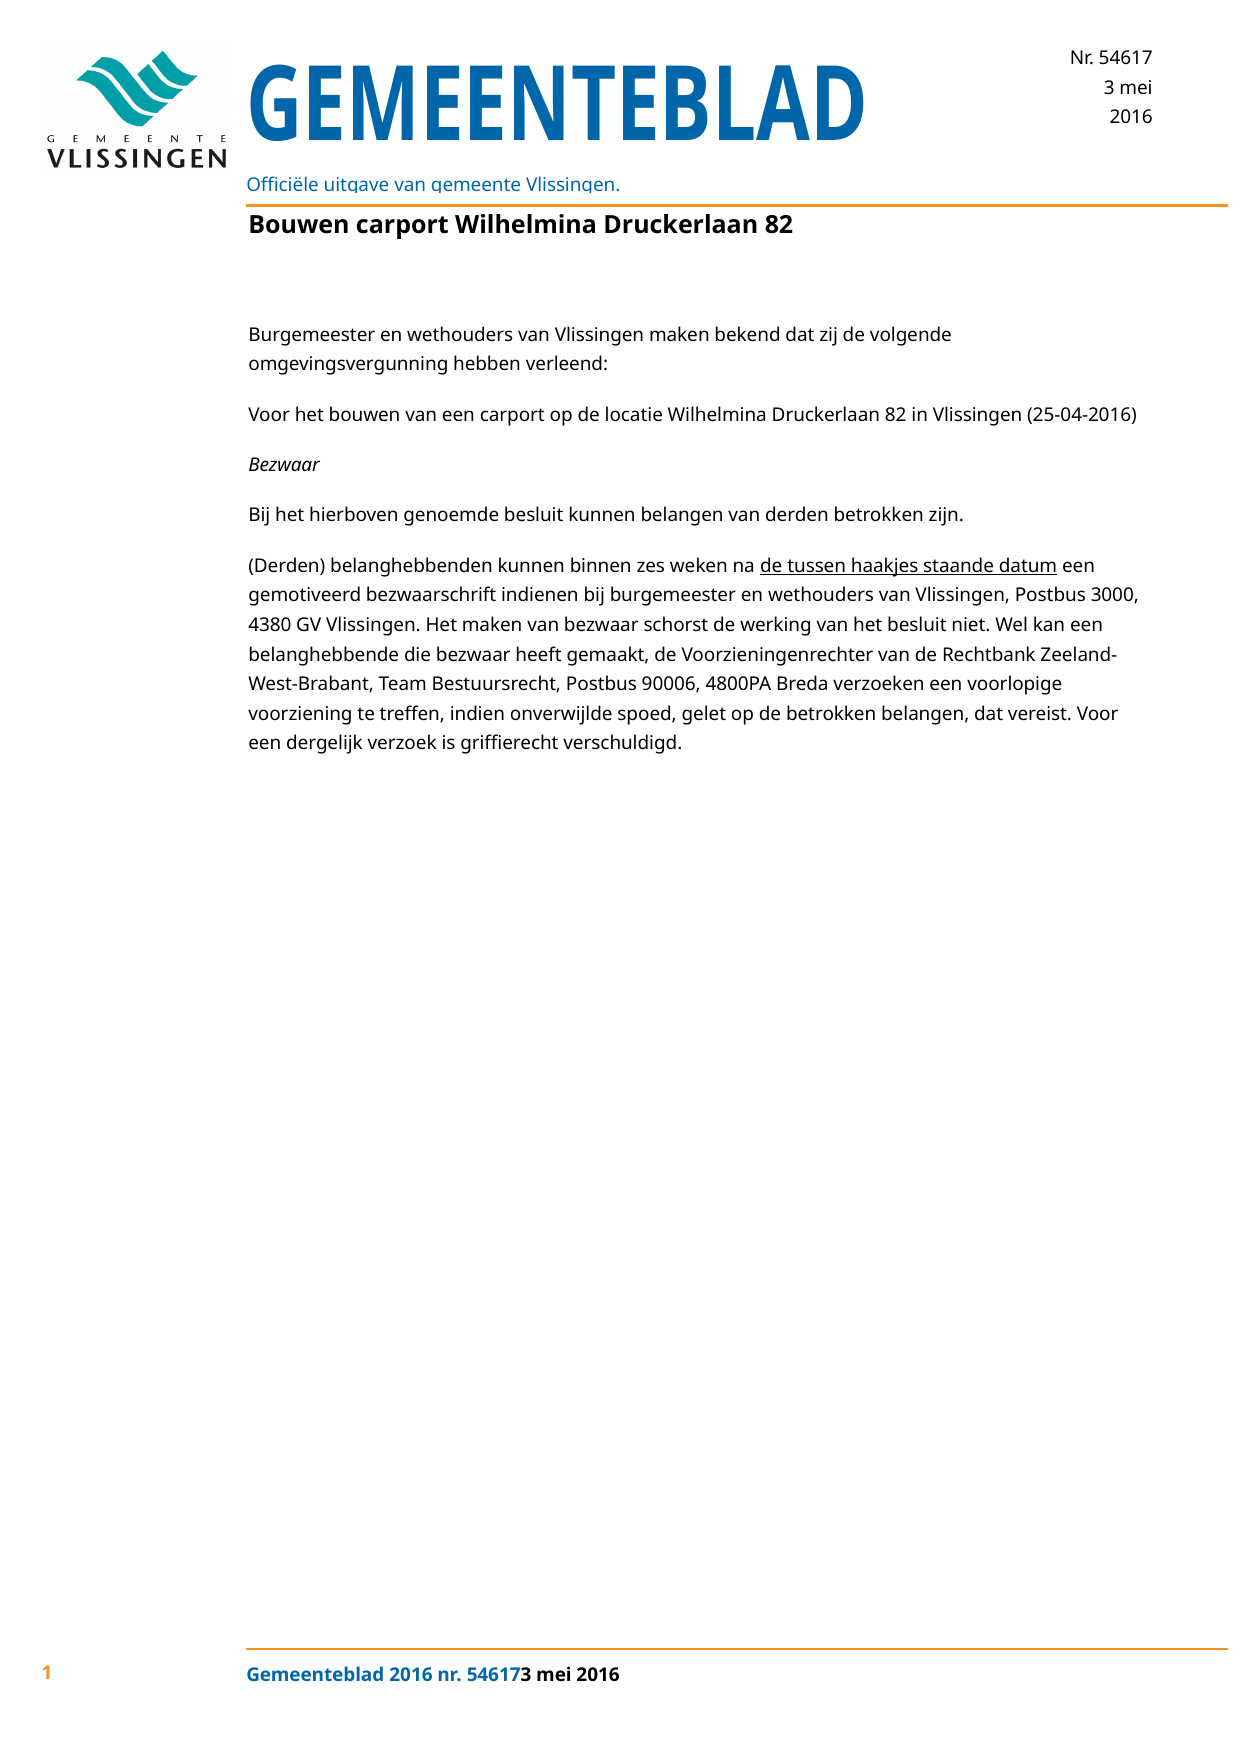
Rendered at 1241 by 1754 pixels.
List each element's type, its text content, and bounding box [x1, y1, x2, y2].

text Bezwaar [248, 451, 1152, 477]
text Burgemeester en wethouders van Vlissingen maken bekend dat zij de volgende omgevingsvergunning hebben verleend: [248, 321, 1152, 376]
text Bij het hierboven genoemde besluit kunnen belangen van derden betrokken zijn. [248, 502, 1152, 527]
text Voor het bouwen van een carport op de locatie Wilhelmina Druckerlaan 82 in Vlissingen (25-04-2016) [248, 401, 1152, 426]
text Bouwen carport Wilhelmina Druckerlaan 82 [248, 207, 1152, 241]
picture [41, 47, 231, 172]
text (Derden) belanghebbenden kunnen binnen zes weken na de tussen haakjes staande datum een gemotiveerd bezwaarschrift indienen bij burgemeester en wethouders van Vlissingen, Postbus 3000, 4380 GV Vlissingen. Het maken van bezwaar schorst de werking van het besluit niet. Wel kan een belanghebbende die bezwaar heeft gemaakt, de Voorzieningenrechter van de Rechtbank Zeeland-West-Brabant, Team Bestuursrecht, Postbus 90006, 4800PA Breda verzoeken een voorlopige voorziening te treffen, indien onverwijlde spoed, gelet op de betrokken belangen, dat vereist. Voor een dergelijk verzoek is griffierecht verschuldigd. [248, 552, 1152, 755]
